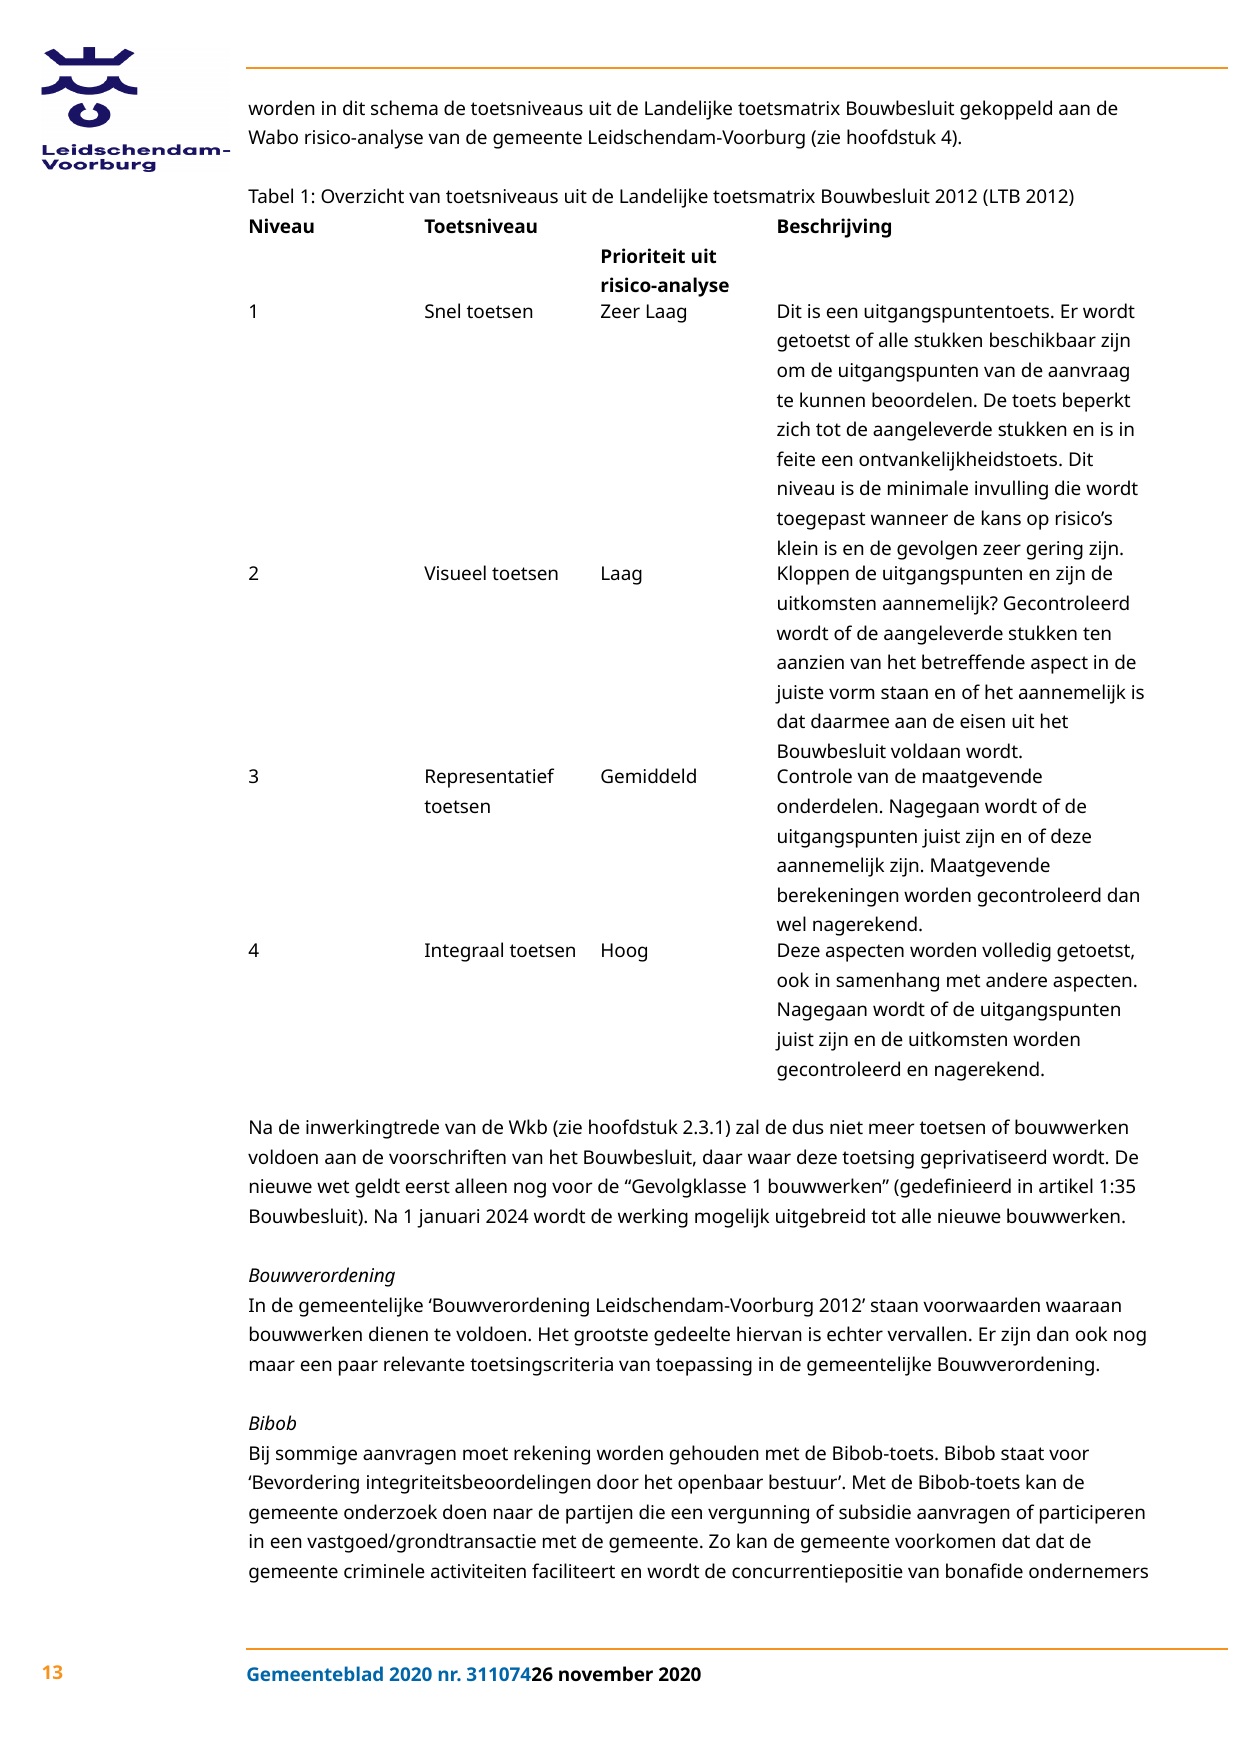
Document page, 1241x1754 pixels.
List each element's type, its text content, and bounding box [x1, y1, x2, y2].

table_cell Zeer Laag [600, 298, 776, 561]
text Bouwverordening [248, 1262, 1152, 1288]
table_cell Integraal toetsen [424, 938, 600, 1081]
table_cell Dit is een uitgangspuntentoets. Er wordt getoetst of alle stukken beschikbaar zijn om de uitgangspunten van de aanvraag te kunnen beoordelen. De toets beperkt zich tot de aangeleverde stukken en is in feite een ontvankelijkheidstoets. Dit niveau is de minimale invulling die wordt toegepast wanneer de kans op risico’s klein is en de gevolgen zeer gering zijn. [776, 298, 1152, 561]
table_cell 4 [248, 938, 424, 1081]
table_cell Visueel toetsen [424, 561, 600, 764]
table_cell Deze aspecten worden volledig getoetst, ook in samenhang met andere aspecten. Nagegaan wordt of de uitgangspunten juist zijn en de uitkomsten worden gecontroleerd en nagerekend. [776, 938, 1152, 1081]
table_cell Snel toetsen [424, 298, 600, 561]
table_cell 1 [248, 298, 424, 561]
text Tabel 1: Overzicht van toetsniveaus uit de Landelijke toetsmatrix Bouwbesluit 2012 (LTB 2012) [248, 183, 1152, 209]
text Bibob [248, 1410, 1152, 1436]
table_header Beschrijving [776, 213, 1152, 298]
table_cell Controle van de maatgevende onderdelen. Nagegaan wordt of de uitgangspunten juist zijn en of deze aannemelijk zijn. Maatgevende berekeningen worden gecontroleerd dan wel nagerekend. [776, 764, 1152, 937]
picture [41, 47, 231, 172]
table_cell Kloppen de uitgangspunten en zijn de uitkomsten aannemelijk? Gecontroleerd wordt of de aangeleverde stukken ten aanzien van het betreffende aspect in de juiste vorm staan en of het aannemelijk is dat daarmee aan de eisen uit het Bouwbesluit voldaan wordt. [776, 561, 1152, 764]
text Bij sommige aanvragen moet rekening worden gehouden met de Bibob-toets. Bibob staat voor ‘Bevordering integriteitsbeoordelingen door het openbaar bestuur’. Met de Bibob-toets kan de gemeente onderzoek doen naar de partijen die een vergunning of subsidie aanvragen of participeren in een vastgoed/grondtransactie met de gemeente. Zo kan de gemeente voorkomen dat dat de gemeente criminele activiteiten faciliteert en wordt de concurrentiepositie van bonafide ondernemers [248, 1440, 1152, 1584]
table_cell Laag [600, 561, 776, 764]
table_header Prioriteit uit risico-analyse [600, 213, 776, 298]
text Na de inwerkingtrede van de Wkb (zie hoofdstuk 2.3.1) zal de dus niet meer toetsen of bouwwerken voldoen aan de voorschriften van het Bouwbesluit, daar waar deze toetsing geprivatiseerd wordt. De nieuwe wet geldt eerst alleen nog voor de “Gevolgklasse 1 bouwwerken” (gedefinieerd in artikel 1:35 Bouwbesluit). Na 1 januari 2024 wordt de werking mogelijk uitgebreid tot alle nieuwe bouwwerken. [248, 1114, 1152, 1229]
table_cell 2 [248, 561, 424, 764]
text worden in dit schema de toetsniveaus uit de Landelijke toetsmatrix Bouwbesluit gekoppeld aan de Wabo risico-analyse van de gemeente Leidschendam-Voorburg (zie hoofdstuk 4). [248, 95, 1152, 150]
table_cell Gemiddeld [600, 764, 776, 937]
table_header Niveau [248, 213, 424, 298]
table_header Toetsniveau [424, 213, 600, 298]
table_cell Representatief toetsen [424, 764, 600, 937]
table_cell Hoog [600, 938, 776, 1081]
text In de gemeentelijke ‘Bouwverordening Leidschendam-Voorburg 2012’ staan voorwaarden waaraan bouwwerken dienen te voldoen. Het grootste gedeelte hiervan is echter vervallen. Er zijn dan ook nog maar een paar relevante toetsingscriteria van toepassing in de gemeentelijke Bouwverordening. [248, 1292, 1152, 1377]
table_cell 3 [248, 764, 424, 937]
